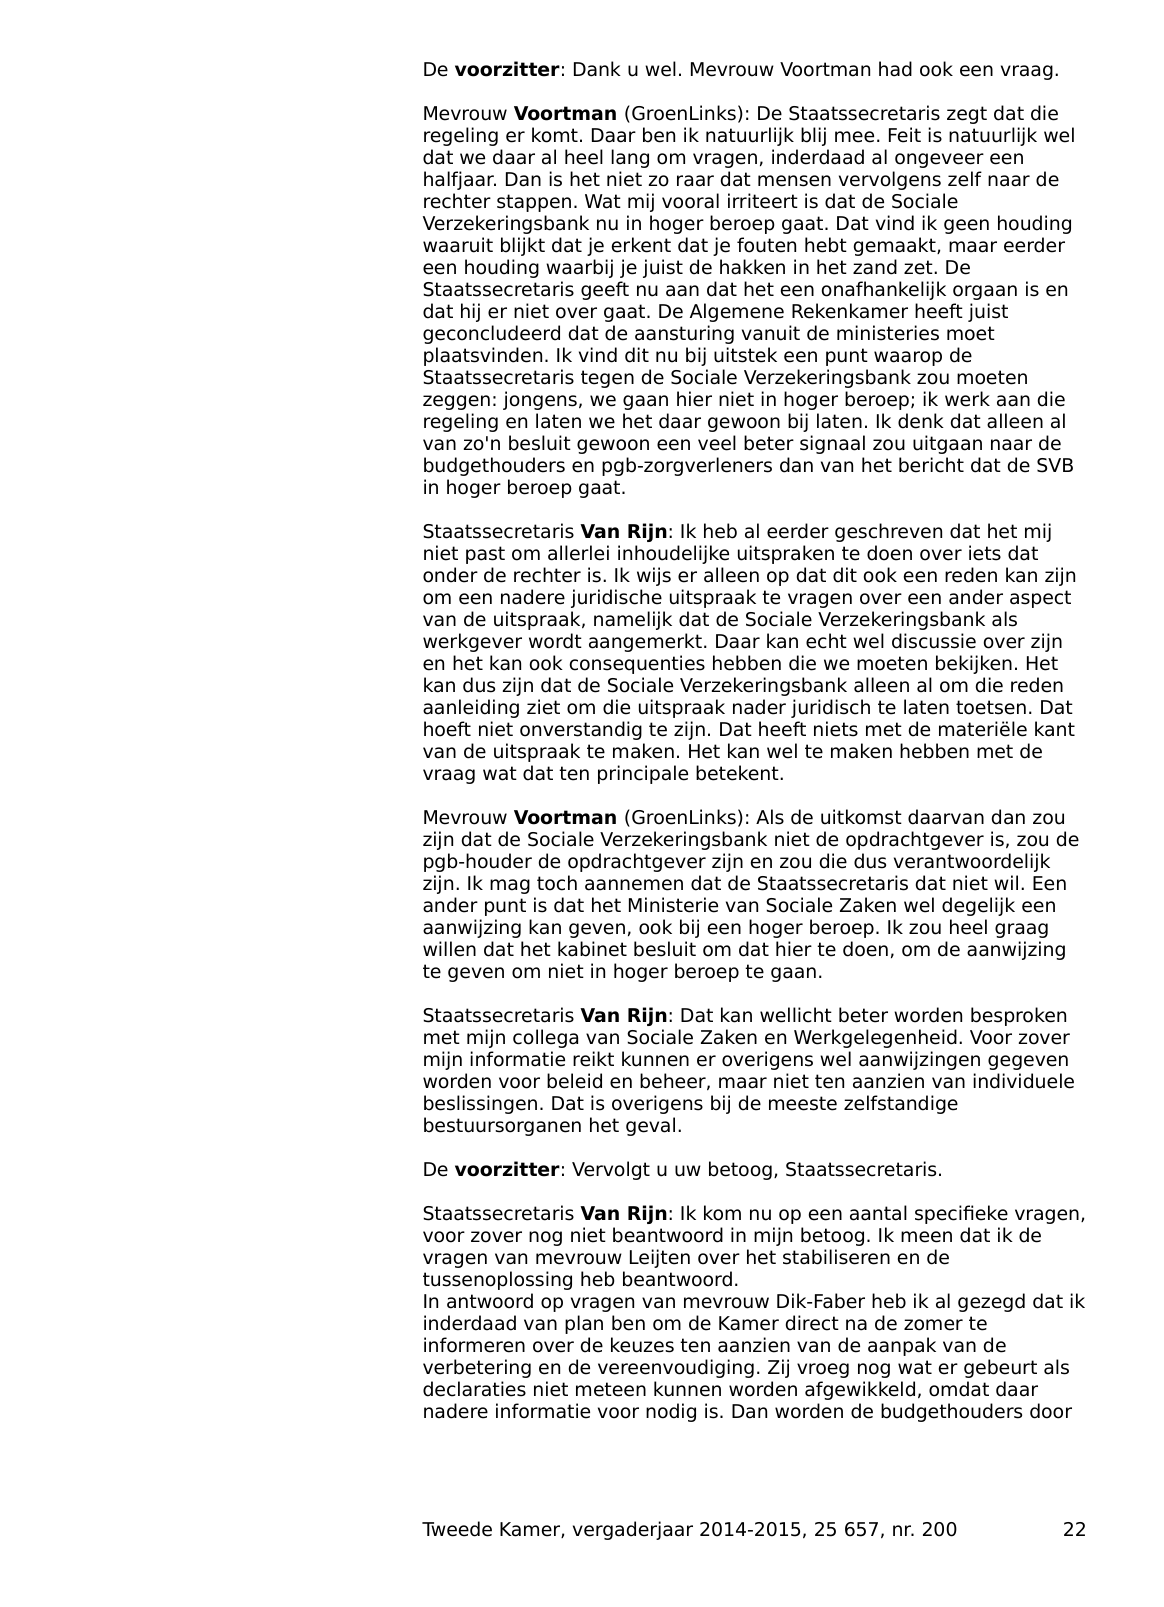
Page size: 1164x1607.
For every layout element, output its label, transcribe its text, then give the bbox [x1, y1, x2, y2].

text Staatssecretaris Van Rijn: Ik kom nu op een aantal specifieke vragen, voor zover nog niet beantwoord in mijn betoog. Ik meen dat ik de vragen van mevrouw Leijten over het stabiliseren en de tussenoplossing heb beantwoord. [422, 1203, 1087, 1291]
text In antwoord op vragen van mevrouw Dik-Faber heb ik al gezegd dat ik inderdaad van plan ben om de Kamer direct na de zomer te informeren over de keuzes ten aanzien van de aanpak van de verbetering en de vereenvoudiging. Zij vroeg nog wat er gebeurt als declaraties niet meteen kunnen worden afgewikkeld, omdat daar nadere informatie voor nodig is. Dan worden de budgethouders door [422, 1291, 1087, 1423]
text Mevrouw Voortman (GroenLinks): Als de uitkomst daarvan dan zou zijn dat de Sociale Verzekeringsbank niet de opdrachtgever is, zou de pgb-houder de opdrachtgever zijn en zou die dus verantwoordelijk zijn. Ik mag toch aannemen dat de Staatssecretaris dat niet wil. Een ander punt is dat het Ministerie van Sociale Zaken wel degelijk een aanwijzing kan geven, ook bij een hoger beroep. Ik zou heel graag willen dat het kabinet besluit om dat hier te doen, om de aanwijzing te geven om niet in hoger beroep te gaan. [422, 807, 1087, 983]
text De voorzitter: Dank u wel. Mevrouw Voortman had ook een vraag. [422, 59, 1087, 81]
text De voorzitter: Vervolgt u uw betoog, Staatssecretaris. [422, 1159, 1087, 1181]
text Staatssecretaris Van Rijn: Ik heb al eerder geschreven dat het mij niet past om allerlei inhoudelijke uitspraken te doen over iets dat onder de rechter is. Ik wijs er alleen op dat dit ook een reden kan zijn om een nadere juridische uitspraak te vragen over een ander aspect van de uitspraak, namelijk dat de Sociale Verzekeringsbank als werkgever wordt aangemerkt. Daar kan echt wel discussie over zijn en het kan ook consequenties hebben die we moeten bekijken. Het kan dus zijn dat de Sociale Verzekeringsbank alleen al om die reden aanleiding ziet om die uitspraak nader juridisch te laten toetsen. Dat hoeft niet onverstandig te zijn. Dat heeft niets met de materiële kant van de uitspraak te maken. Het kan wel te maken hebben met de vraag wat dat ten principale betekent. [422, 521, 1087, 785]
text Mevrouw Voortman (GroenLinks): De Staatssecretaris zegt dat die regeling er komt. Daar ben ik natuurlijk blij mee. Feit is natuurlijk wel dat we daar al heel lang om vragen, inderdaad al ongeveer een halfjaar. Dan is het niet zo raar dat mensen vervolgens zelf naar de rechter stappen. Wat mij vooral irriteert is dat de Sociale Verzekeringsbank nu in hoger beroep gaat. Dat vind ik geen houding waaruit blijkt dat je erkent dat je fouten hebt gemaakt, maar eerder een houding waarbij je juist de hakken in het zand zet. De Staatssecretaris geeft nu aan dat het een onafhankelijk orgaan is en dat hij er niet over gaat. De Algemene Rekenkamer heeft juist geconcludeerd dat de aansturing vanuit de ministeries moet plaatsvinden. Ik vind dit nu bij uitstek een punt waarop de Staatssecretaris tegen de Sociale Verzekeringsbank zou moeten zeggen: jongens, we gaan hier niet in hoger beroep; ik werk aan die regeling en laten we het daar gewoon bij laten. Ik denk dat alleen al van zo'n besluit gewoon een veel beter signaal zou uitgaan naar de budgethouders en pgb-zorgverleners dan van het bericht dat de SVB in hoger beroep gaat. [422, 103, 1087, 499]
text Staatssecretaris Van Rijn: Dat kan wellicht beter worden besproken met mijn collega van Sociale Zaken en Werkgelegenheid. Voor zover mijn informatie reikt kunnen er overigens wel aanwijzingen gegeven worden voor beleid en beheer, maar niet ten aanzien van individuele beslissingen. Dat is overigens bij de meeste zelfstandige bestuursorganen het geval. [422, 1005, 1087, 1137]
